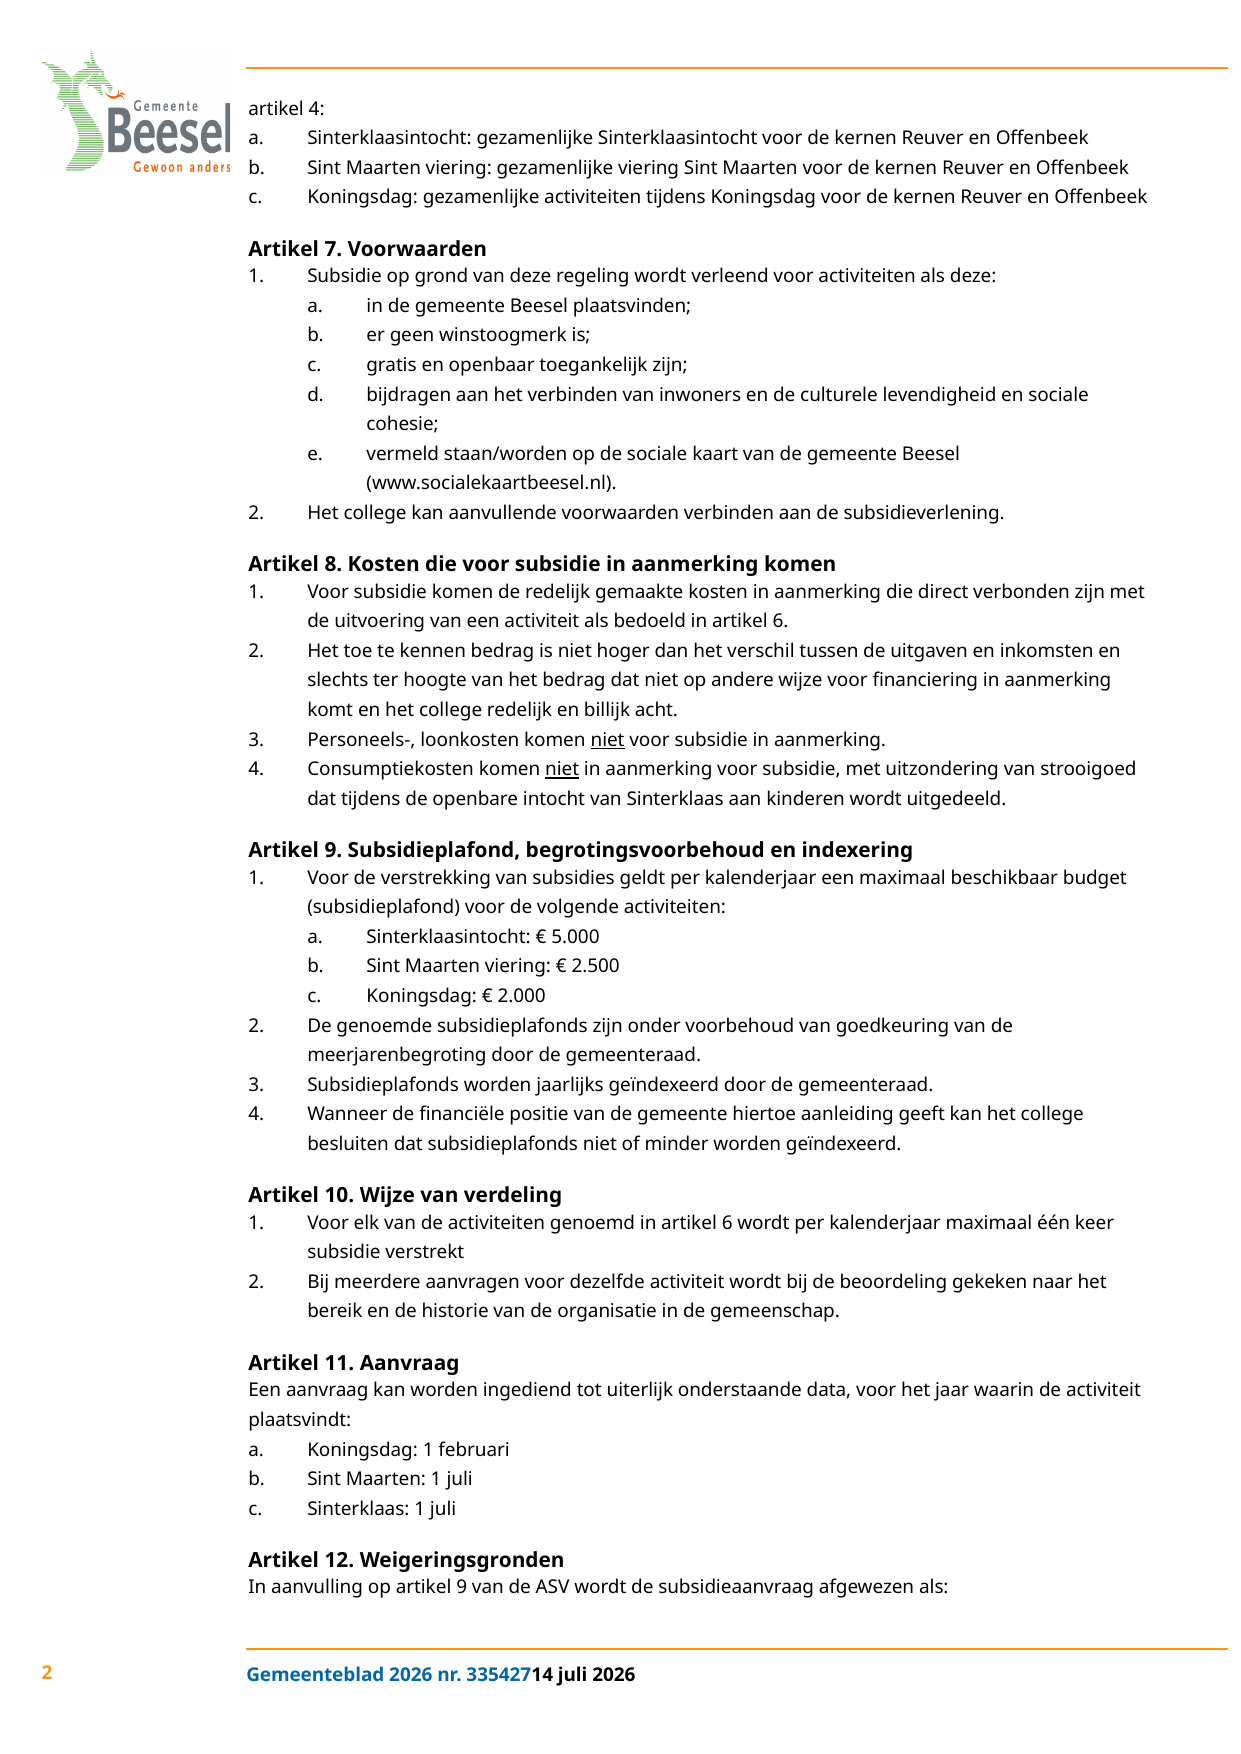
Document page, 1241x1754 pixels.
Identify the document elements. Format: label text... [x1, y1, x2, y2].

list gratis en openbaar toegankelijk zijn; [307, 351, 1152, 377]
text Een aanvraag kan worden ingediend tot uiterlijk onderstaande data, voor het jaar waarin de activiteit plaatsvindt: [248, 1377, 1152, 1432]
list Koningsdag: 1 februari [248, 1436, 1152, 1461]
text Artikel 7. Voorwaarden [248, 234, 1152, 262]
text In aanvulling op artikel 9 van de ASV wordt de subsidieaanvraag afgewezen als: [248, 1574, 1152, 1599]
picture [41, 47, 231, 172]
list Consumptiekosten komen niet in aanmerking voor subsidie, met uitzondering van strooigoed dat tijdens de openbare intocht van Sinterklaas aan kinderen wordt uitgedeeld. [248, 755, 1152, 811]
list Voor subsidie komen de redelijk gemaakte kosten in aanmerking die direct verbonden zijn met de uitvoering van een activiteit als bedoeld in artikel 6. [248, 578, 1152, 633]
list Sinterklaasintocht: € 5.000 [307, 923, 1152, 949]
list Sint Maarten viering: gezamenlijke viering Sint Maarten voor de kernen Reuver en Offenbeek [248, 154, 1152, 180]
list De genoemde subsidieplafonds zijn onder voorbehoud van goedkeuring van de meerjarenbegroting door de gemeenteraad. [248, 1012, 1152, 1067]
list Sinterklaasintocht: gezamenlijke Sinterklaasintocht voor de kernen Reuver en Offenbeek [248, 124, 1152, 150]
list Personeels-, loonkosten komen niet voor subsidie in aanmerking. [248, 726, 1152, 752]
list Voor de verstrekking van subsidies geldt per kalenderjaar een maximaal beschikbaar budget (subsidieplafond) voor de volgende activiteiten: [248, 864, 1152, 919]
list Bij meerdere aanvragen voor dezelfde activiteit wordt bij de beoordeling gekeken naar het bereik en de historie van de organisatie in de gemeenschap. [248, 1268, 1152, 1323]
text Artikel 12. Weigeringsgronden [248, 1545, 1152, 1574]
list Voor elk van de activiteiten genoemd in artikel 6 wordt per kalenderjaar maximaal één keer subsidie verstrekt [248, 1209, 1152, 1264]
list Het college kan aanvullende voorwaarden verbinden aan de subsidieverlening. [248, 499, 1152, 525]
text Artikel 10. Wijze van verdeling [248, 1181, 1152, 1209]
list in de gemeente Beesel plaatsvinden; [307, 292, 1152, 318]
list Sint Maarten viering: € 2.500 [307, 953, 1152, 978]
list Subsidieplafonds worden jaarlijks geïndexeerd door de gemeenteraad. [248, 1071, 1152, 1097]
list Het toe te kennen bedrag is niet hoger dan het verschil tussen de uitgaven en inkomsten en slechts ter hoogte van het bedrag dat niet op andere wijze voor financiering in aanmerking komt en het college redelijk en billijk acht. [248, 637, 1152, 722]
text Artikel 11. Aanvraag [248, 1348, 1152, 1377]
list Sinterklaas: 1 juli [248, 1495, 1152, 1521]
list vermeld staan/worden op de sociale kaart van de gemeente Beesel (www.socialekaartbeesel.nl). [307, 440, 1152, 495]
text artikel 4: [248, 95, 1152, 121]
list Sint Maarten: 1 juli [248, 1465, 1152, 1491]
list bijdragen aan het verbinden van inwoners en de culturele levendigheid en sociale cohesie; [307, 381, 1152, 436]
text Artikel 8. Kosten die voor subsidie in aanmerking komen [248, 549, 1152, 578]
text Artikel 9. Subsidieplafond, begrotingsvoorbehoud en indexering [248, 835, 1152, 864]
list Koningsdag: gezamenlijke activiteiten tijdens Koningsdag voor de kernen Reuver en Offenbeek [248, 183, 1152, 209]
list Subsidie op grond van deze regeling wordt verleend voor activiteiten als deze: [248, 262, 1152, 288]
list Koningsdag: € 2.000 [307, 982, 1152, 1008]
list er geen winstoogmerk is; [307, 322, 1152, 347]
list Wanneer de financiële positie van de gemeente hiertoe aanleiding geeft kan het college besluiten dat subsidieplafonds niet of minder worden geïndexeerd. [248, 1101, 1152, 1156]
